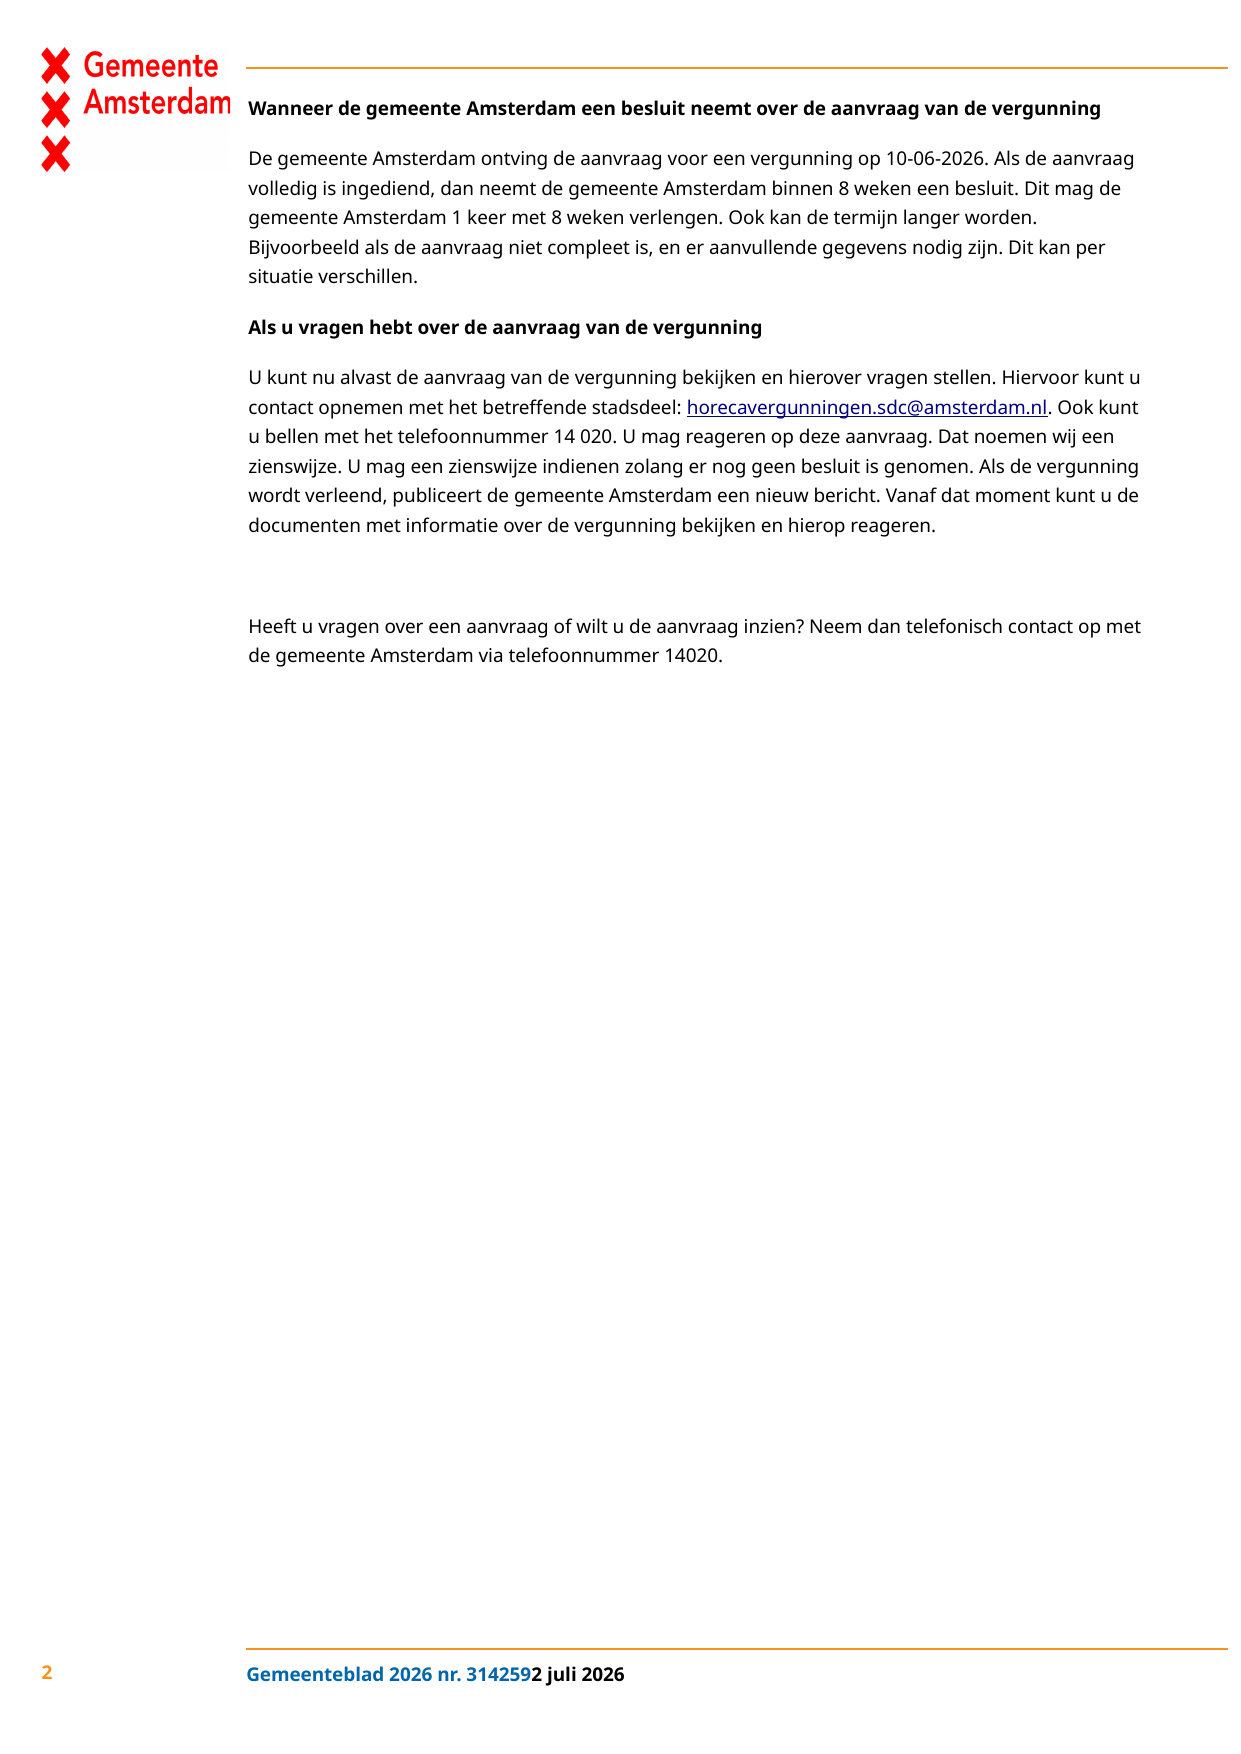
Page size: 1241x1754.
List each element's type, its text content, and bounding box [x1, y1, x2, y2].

text De gemeente Amsterdam ontving de aanvraag voor een vergunning op 10-06-2026. Als de aanvraag volledig is ingediend, dan neemt de gemeente Amsterdam binnen 8 weken een besluit. Dit mag de gemeente Amsterdam 1 keer met 8 weken verlengen. Ook kan de termijn langer worden. Bijvoorbeeld als de aanvraag niet compleet is, en er aanvullende gegevens nodig zijn. Dit kan per situatie verschillen. [248, 145, 1152, 289]
text U kunt nu alvast de aanvraag van de vergunning bekijken en hierover vragen stellen. Hiervoor kunt u contact opnemen met het betreffende stadsdeel: horecavergunningen.sdc@amsterdam.nl. Ook kunt u bellen met het telefoonnummer 14 020. U mag reageren op deze aanvraag. Dat noemen wij een zienswijze. U mag een zienswijze indienen zolang er nog geen besluit is genomen. Als de vergunning wordt verleend, publiceert de gemeente Amsterdam een nieuw bericht. Vanaf dat moment kunt u de documenten met informatie over de vergunning bekijken en hierop reageren. [248, 364, 1152, 538]
text Als u vragen hebt over de aanvraag van de vergunning [248, 314, 1152, 340]
text Wanneer de gemeente Amsterdam een besluit neemt over de aanvraag van de vergunning [248, 95, 1152, 121]
text Heeft u vragen over een aanvraag of wilt u de aanvraag inzien? Neem dan telefonisch contact op met de gemeente Amsterdam via telefoonnummer 14020. [248, 613, 1152, 668]
picture [41, 47, 231, 172]
